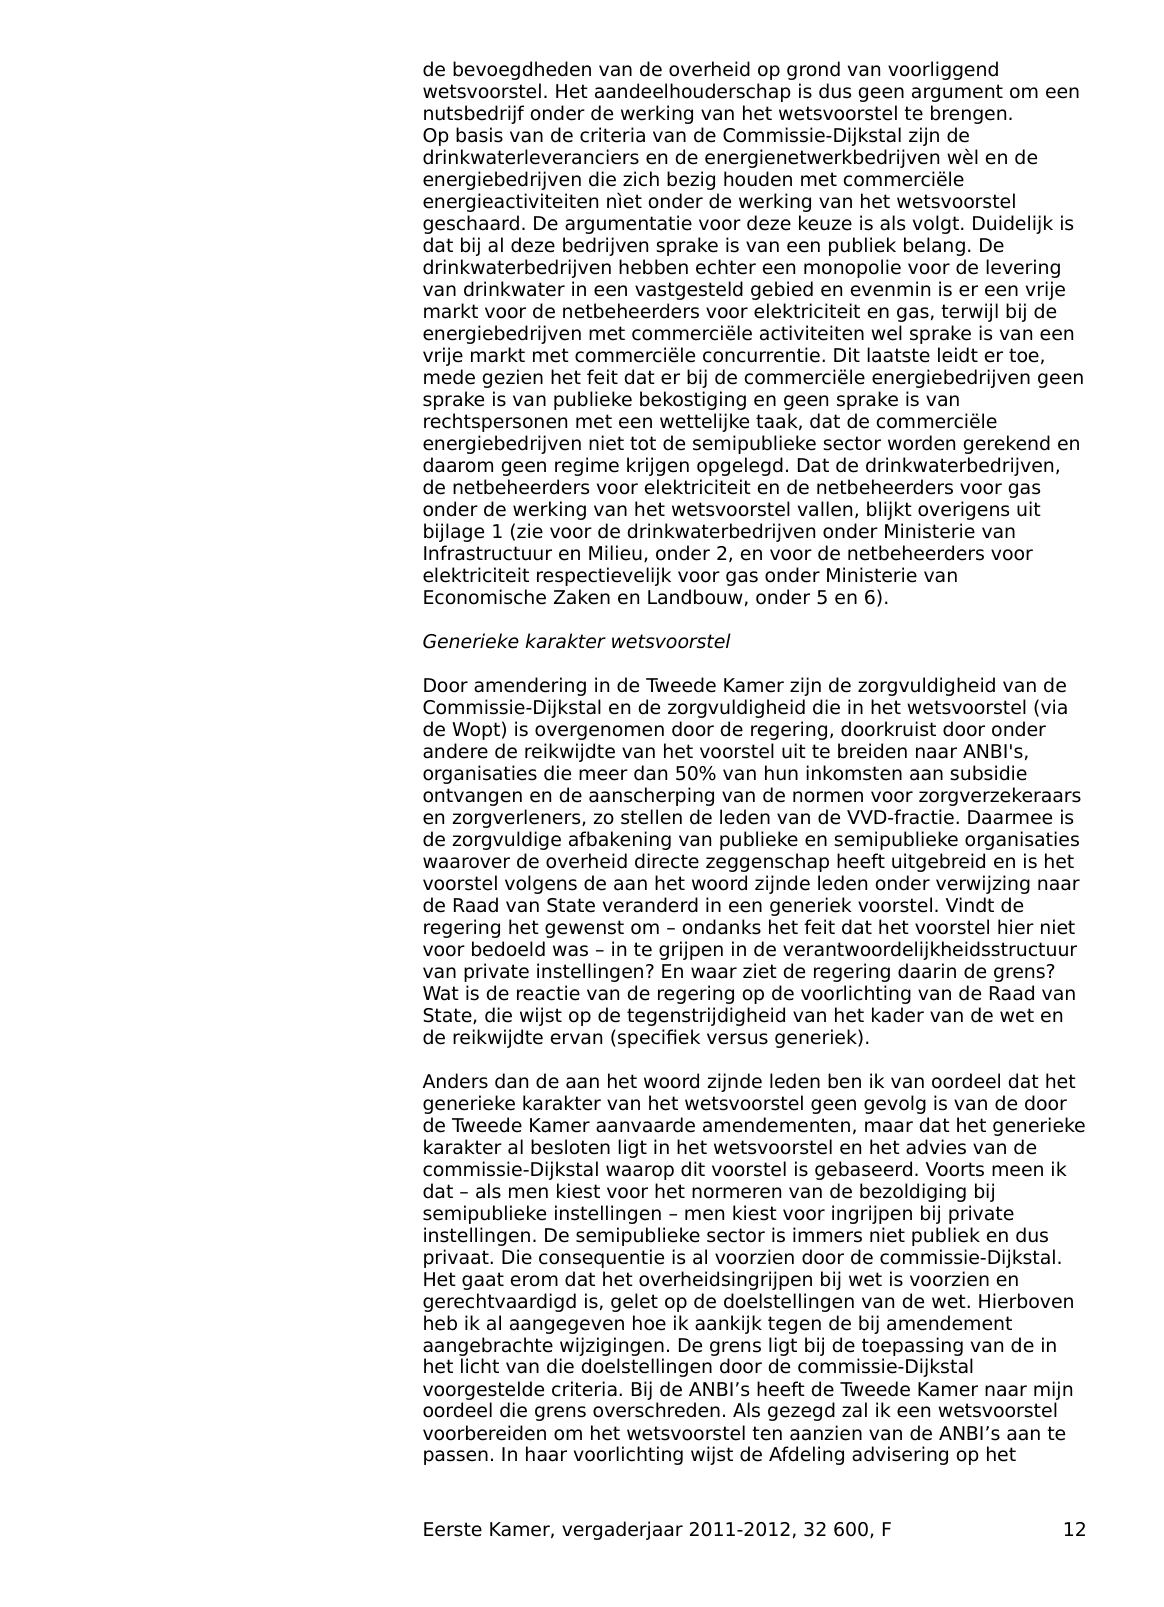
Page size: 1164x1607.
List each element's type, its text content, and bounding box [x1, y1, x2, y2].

text Door amendering in de Tweede Kamer zijn de zorgvuldigheid van de Commissie-Dijkstal en de zorgvuldigheid die in het wetsvoorstel (via de Wopt) is overgenomen door de regering, doorkruist door onder andere de reikwijdte van het voorstel uit te breiden naar ANBI's, organisaties die meer dan 50% van hun inkomsten aan subsidie ontvangen en de aanscherping van de normen voor zorgverzekeraars en zorgverleners, zo stellen de leden van de VVD-fractie. Daarmee is de zorgvuldige afbakening van publieke en semipublieke organisaties waarover de overheid directe zeggenschap heeft uitgebreid en is het voorstel volgens de aan het woord zijnde leden onder verwijzing naar de Raad van State veranderd in een generiek voorstel. Vindt de regering het gewenst om – ondanks het feit dat het voorstel hier niet voor bedoeld was – in te grijpen in de verantwoordelijkheidsstructuur van private instellingen? En waar ziet de regering daarin de grens? Wat is de reactie van de regering op de voorlichting van de Raad van State, die wijst op de tegenstrijdigheid van het kader van de wet en de reikwijdte ervan (specifiek versus generiek). [422, 675, 1087, 1048]
subtitle Generieke karakter wetsvoorstel [422, 631, 1087, 653]
text Op basis van de criteria van de Commissie-Dijkstal zijn de drinkwaterleveranciers en de energienetwerkbedrijven wèl en de energiebedrijven die zich bezig houden met commerciële energieactiviteiten nìet onder de werking van het wetsvoorstel geschaard. De argumentatie voor deze keuze is als volgt. Duidelijk is dat bij al deze bedrijven sprake is van een publiek belang. De drinkwaterbedrijven hebben echter een monopolie voor de levering van drinkwater in een vastgesteld gebied en evenmin is er een vrije markt voor de netbeheerders voor elektriciteit en gas, terwijl bij de energiebedrijven met commerciële activiteiten wel sprake is van een vrije markt met commerciële concurrentie. Dit laatste leidt er toe, mede gezien het feit dat er bij de commerciële energiebedrijven geen sprake is van publieke bekostiging en geen sprake is van rechtspersonen met een wettelijke taak, dat de commerciële energiebedrijven niet tot de semipublieke sector worden gerekend en daarom geen regime krijgen opgelegd. Dat de drinkwaterbedrijven, de netbeheerders voor elektriciteit en de netbeheerders voor gas onder de werking van het wetsvoorstel vallen, blijkt overigens uit bijlage 1 (zie voor de drinkwaterbedrijven onder Ministerie van Infrastructuur en Milieu, onder 2, en voor de netbeheerders voor elektriciteit respectievelijk voor gas onder Ministerie van Economische Zaken en Landbouw, onder 5 en 6). [422, 125, 1087, 608]
text Anders dan de aan het woord zijnde leden ben ik van oordeel dat het generieke karakter van het wetsvoorstel geen gevolg is van de door de Tweede Kamer aanvaarde amendementen, maar dat het generieke karakter al besloten ligt in het wetsvoorstel en het advies van de commissie-Dijkstal waarop dit voorstel is gebaseerd. Voorts meen ik dat – als men kiest voor het normeren van de bezoldiging bij semipublieke instellingen – men kiest voor ingrijpen bij private instellingen. De semipublieke sector is immers niet publiek en dus privaat. Die consequentie is al voorzien door de commissie-Dijkstal. Het gaat erom dat het overheidsingrijpen bij wet is voorzien en gerechtvaardigd is, gelet op de doelstellingen van de wet. Hierboven heb ik al aangegeven hoe ik aankijk tegen de bij amendement aangebrachte wijzigingen. De grens ligt bij de toepassing van de in het licht van die doelstellingen door de commissie-Dijkstal voorgestelde criteria. Bij de ANBI’s heeft de Tweede Kamer naar mijn oordeel die grens overschreden. Als gezegd zal ik een wetsvoorstel voorbereiden om het wetsvoorstel ten aanzien van de ANBI’s aan te passen. In haar voorlichting wijst de Afdeling advisering op het [422, 1071, 1087, 1466]
text de bevoegdheden van de overheid op grond van voorliggend wetsvoorstel. Het aandeelhouderschap is dus geen argument om een nutsbedrijf onder de werking van het wetsvoorstel te brengen. [422, 59, 1087, 125]
